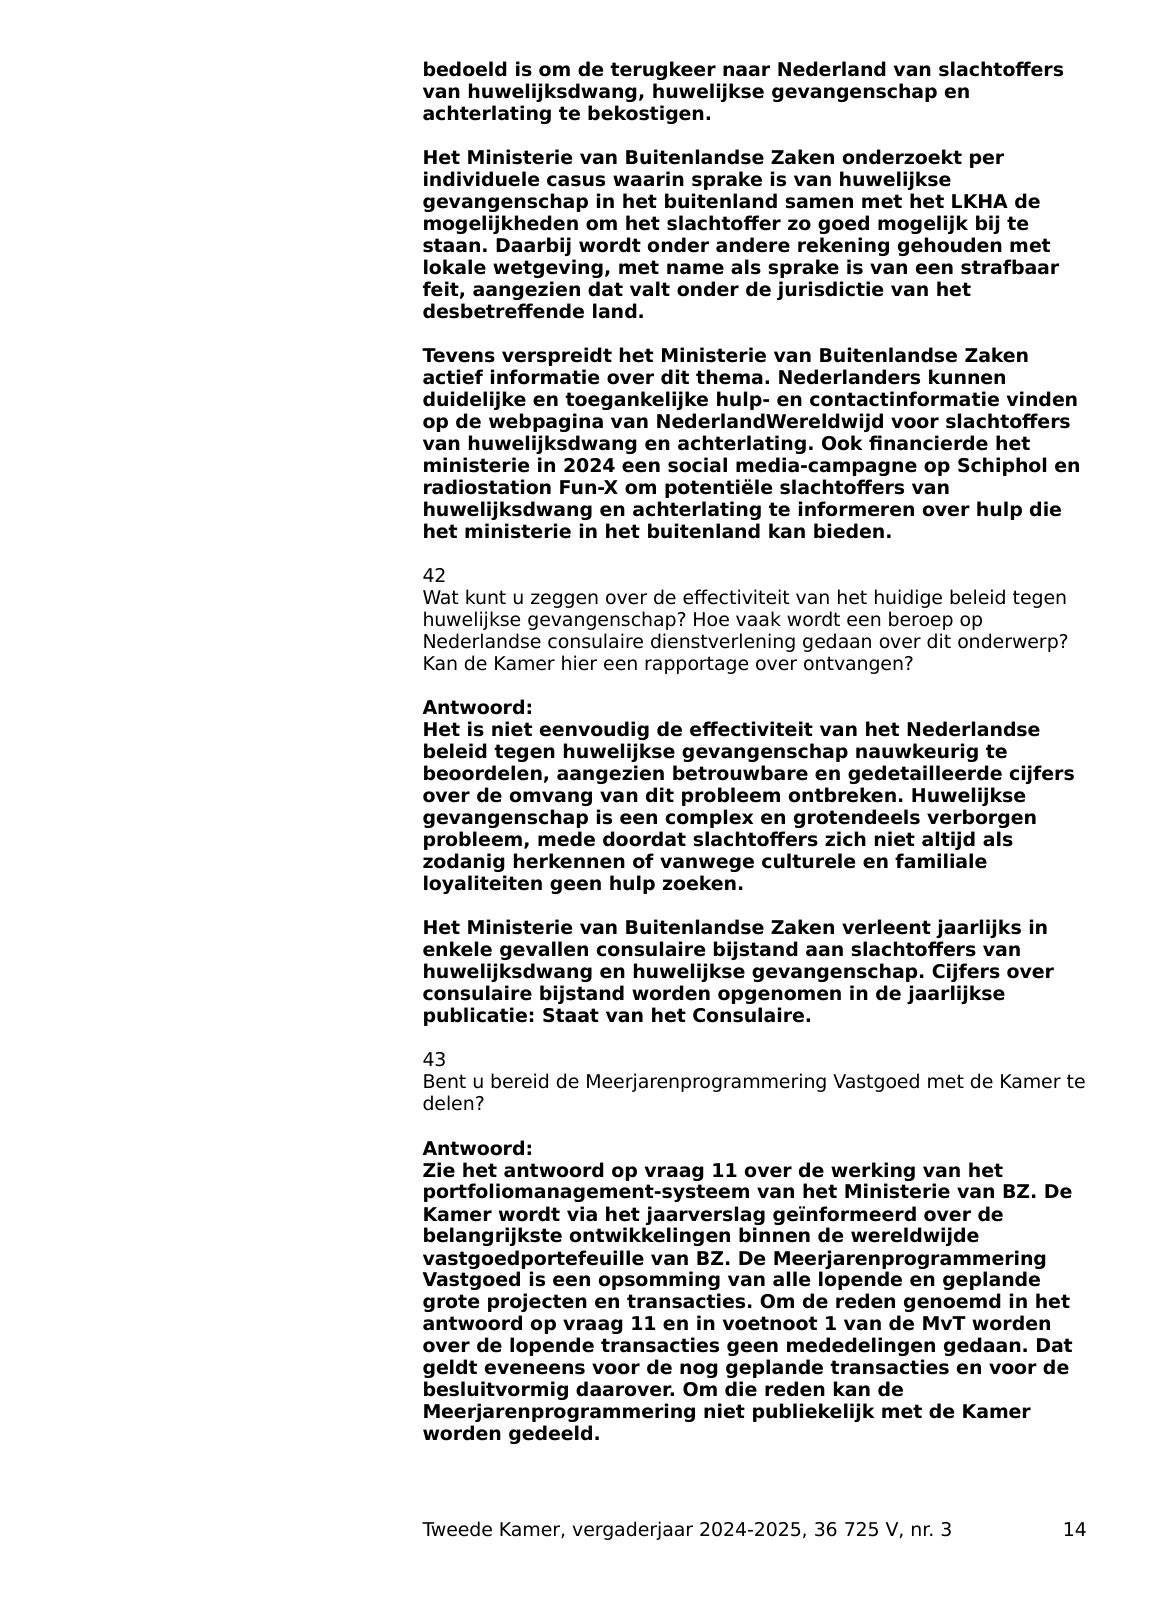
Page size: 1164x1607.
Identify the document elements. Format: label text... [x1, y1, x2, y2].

text Antwoord: [422, 1137, 1087, 1159]
text Het Ministerie van Buitenlandse Zaken onderzoekt per individuele casus waarin sprake is van huwelijkse gevangenschap in het buitenland samen met het LKHA de mogelijkheden om het slachtoffer zo goed mogelijk bij te staan. Daarbij wordt onder andere rekening gehouden met lokale wetgeving, met name als sprake is van een strafbaar feit, aangezien dat valt onder de jurisdictie van het desbetreffende land. [422, 147, 1087, 323]
text 43 [422, 1049, 1087, 1071]
text bedoeld is om de terugkeer naar Nederland van slachtoffers van huwelijksdwang, huwelijkse gevangenschap en achterlating te bekostigen. [422, 59, 1087, 125]
text Het Ministerie van Buitenlandse Zaken verleent jaarlijks in enkele gevallen consulaire bijstand aan slachtoffers van huwelijksdwang en huwelijkse gevangenschap. Cijfers over consulaire bijstand worden opgenomen in de jaarlijkse publicatie: Staat van het Consulaire. [422, 917, 1087, 1027]
text Wat kunt u zeggen over de effectiviteit van het huidige beleid tegen huwelijkse gevangenschap? Hoe vaak wordt een beroep op Nederlandse consulaire dienstverlening gedaan over dit onderwerp? Kan de Kamer hier een rapportage over ontvangen? [422, 587, 1087, 675]
text Bent u bereid de Meerjarenprogrammering Vastgoed met de Kamer te delen? [422, 1071, 1087, 1115]
text Het is niet eenvoudig de effectiviteit van het Nederlandse beleid tegen huwelijkse gevangenschap nauwkeurig te beoordelen, aangezien betrouwbare en gedetailleerde cijfers over de omvang van dit probleem ontbreken. Huwelijkse gevangenschap is een complex en grotendeels verborgen probleem, mede doordat slachtoffers zich niet altijd als zodanig herkennen of vanwege culturele en familiale loyaliteiten geen hulp zoeken. [422, 719, 1087, 895]
text 42 [422, 565, 1087, 587]
text Zie het antwoord op vraag 11 over de werking van het portfoliomanagement-systeem van het Ministerie van BZ. De Kamer wordt via het jaarverslag geïnformeerd over de belangrijkste ontwikkelingen binnen de wereldwijde vastgoedportefeuille van BZ. De Meerjarenprogrammering Vastgoed is een opsomming van alle lopende en geplande grote projecten en transacties. Om de reden genoemd in het antwoord op vraag 11 en in voetnoot 1 van de MvT worden over de lopende transacties geen mededelingen gedaan. Dat geldt eveneens voor de nog geplande transacties en voor de besluitvormig daarover. Om die reden kan de Meerjarenprogrammering niet publiekelijk met de Kamer worden gedeeld. [422, 1159, 1087, 1445]
text Antwoord: [422, 697, 1087, 719]
text Tevens verspreidt het Ministerie van Buitenlandse Zaken actief informatie over dit thema. Nederlanders kunnen duidelijke en toegankelijke hulp- en contactinformatie vinden op de webpagina van NederlandWereldwijd voor slachtoffers van huwelijksdwang en achterlating. Ook financierde het ministerie in 2024 een social media-campagne op Schiphol en radiostation Fun-X om potentiële slachtoffers van huwelijksdwang en achterlating te informeren over hulp die het ministerie in het buitenland kan bieden. [422, 345, 1087, 543]
